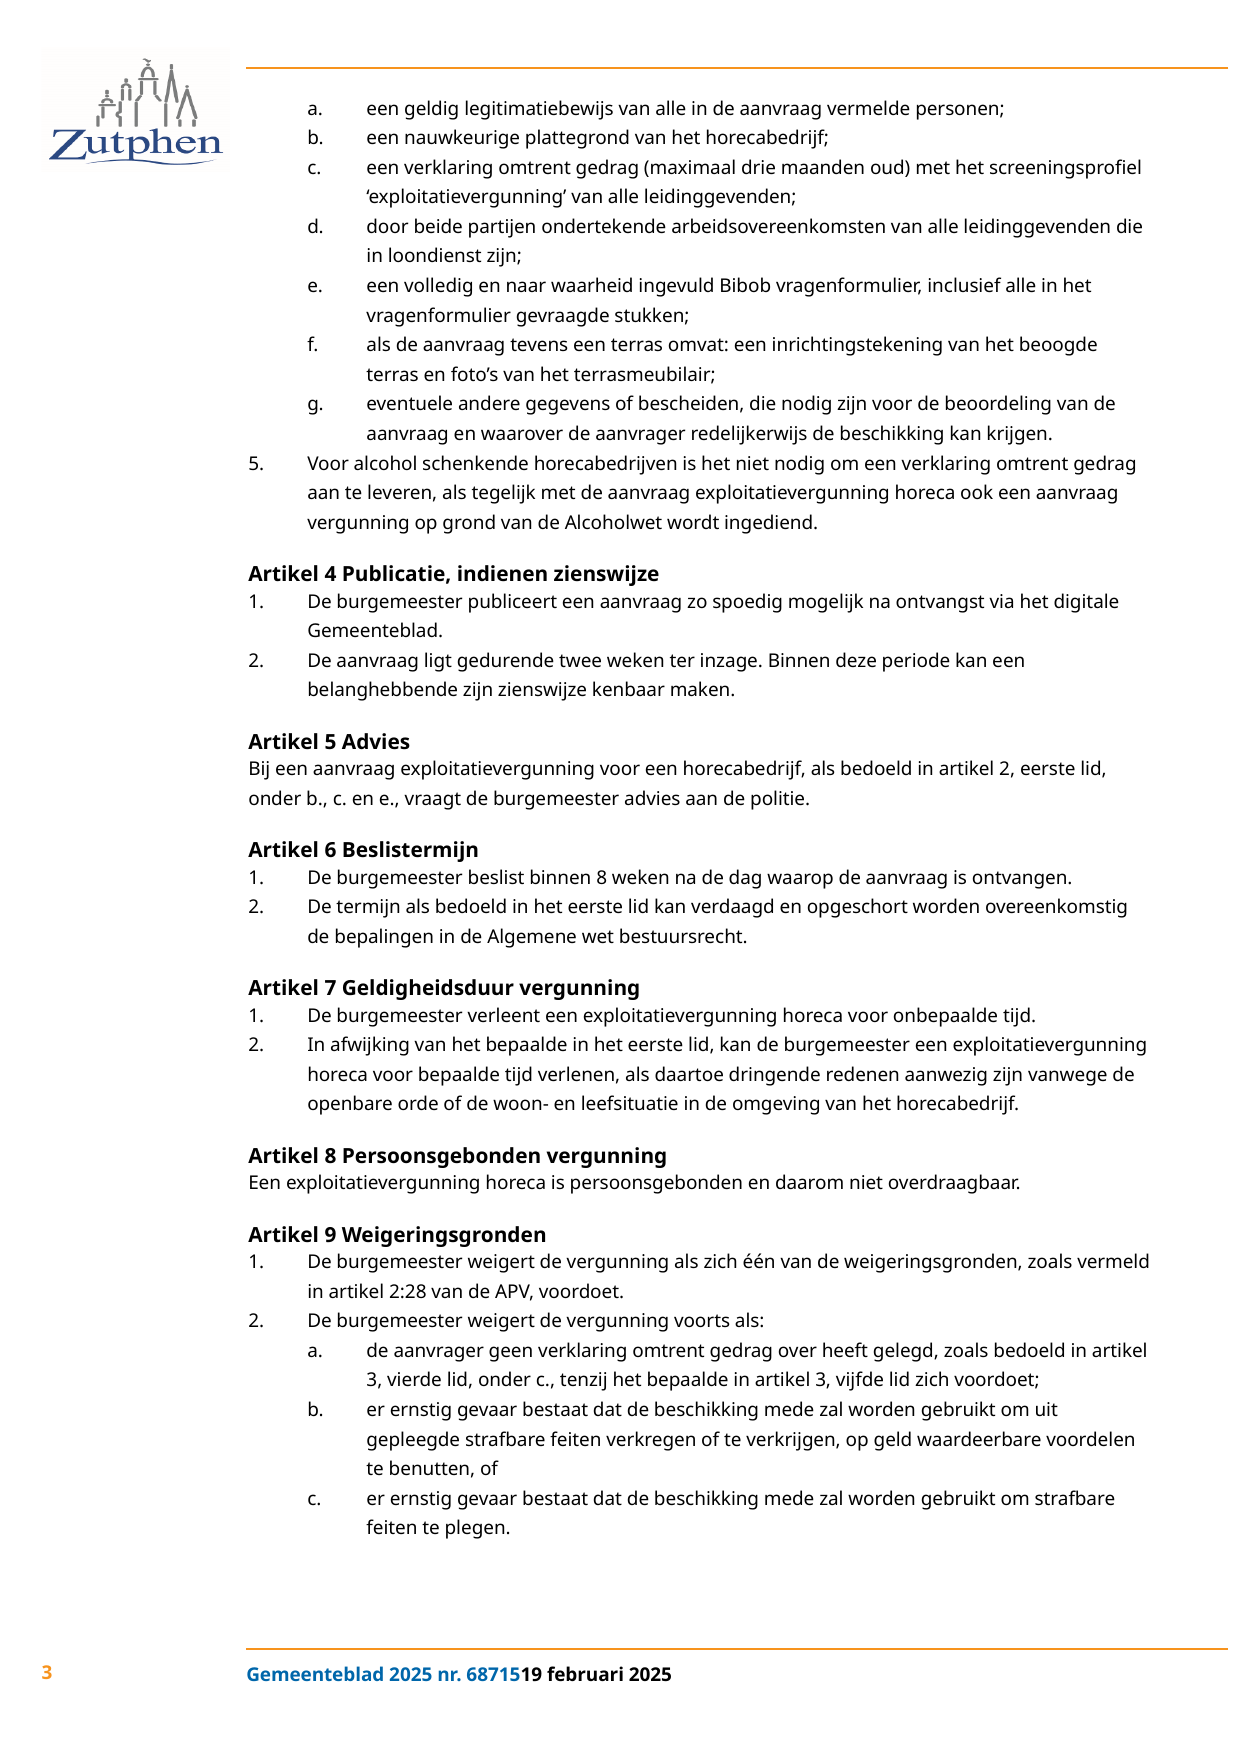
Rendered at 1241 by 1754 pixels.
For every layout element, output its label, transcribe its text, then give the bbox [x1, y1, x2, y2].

list een volledig en naar waarheid ingevuld Bibob vragenformulier, inclusief alle in het vragenformulier gevraagde stukken; [307, 272, 1152, 328]
text Een exploitatievergunning horeca is persoonsgebonden en daarom niet overdraagbaar. [248, 1169, 1152, 1195]
list De burgemeester weigert de vergunning als zich één van de weigeringsgronden, zoals vermeld in artikel 2:28 van de APV, voordoet. [248, 1248, 1152, 1304]
list In afwijking van het bepaalde in het eerste lid, kan de burgemeester een exploitatievergunning horeca voor bepaalde tijd verlenen, als daartoe dringende redenen aanwezig zijn vanwege de openbare orde of de woon- en leefsituatie in de omgeving van het horecabedrijf. [248, 1031, 1152, 1116]
text Artikel 8 Persoonsgebonden vergunning [248, 1141, 1152, 1169]
list er ernstig gevaar bestaat dat de beschikking mede zal worden gebruikt om uit gepleegde strafbare feiten verkregen of te verkrijgen, op geld waardeerbare voordelen te benutten, of [307, 1396, 1152, 1481]
list een geldig legitimatiebewijs van alle in de aanvraag vermelde personen; [307, 95, 1152, 121]
text Bij een aanvraag exploitatievergunning voor een horecabedrijf, als bedoeld in artikel 2, eerste lid, onder b., c. en e., vraagt de burgemeester advies aan de politie. [248, 755, 1152, 811]
text Artikel 6 Beslistermijn [248, 835, 1152, 864]
list De burgemeester publiceert een aanvraag zo spoedig mogelijk na ontvangst via het digitale Gemeenteblad. [248, 588, 1152, 643]
text Artikel 9 Weigeringsgronden [248, 1220, 1152, 1248]
text Artikel 4 Publicatie, indienen zienswijze [248, 559, 1152, 588]
list door beide partijen ondertekende arbeidsovereenkomsten van alle leidinggevenden die in loondienst zijn; [307, 213, 1152, 268]
list een verklaring omtrent gedrag (maximaal drie maanden oud) met het screeningsprofiel ‘exploitatievergunning’ van alle leidinggevenden; [307, 154, 1152, 209]
list de aanvrager geen verklaring omtrent gedrag over heeft gelegd, zoals bedoeld in artikel 3, vierde lid, onder c., tenzij het bepaalde in artikel 3, vijfde lid zich voordoet; [307, 1337, 1152, 1392]
list als de aanvraag tevens een terras omvat: een inrichtingstekening van het beoogde terras en foto’s van het terrasmeubilair; [307, 331, 1152, 387]
text Artikel 7 Geldigheidsduur vergunning [248, 973, 1152, 1002]
list een nauwkeurige plattegrond van het horecabedrijf; [307, 124, 1152, 150]
list er ernstig gevaar bestaat dat de beschikking mede zal worden gebruikt om strafbare feiten te plegen. [307, 1485, 1152, 1540]
list De burgemeester beslist binnen 8 weken na de dag waarop de aanvraag is ontvangen. [248, 864, 1152, 889]
list De burgemeester weigert de vergunning voorts als: [248, 1307, 1152, 1333]
picture [41, 47, 231, 172]
text Artikel 5 Advies [248, 727, 1152, 755]
list eventuele andere gegevens of bescheiden, die nodig zijn voor de beoordeling van de aanvraag en waarover de aanvrager redelijkerwijs de beschikking kan krijgen. [307, 391, 1152, 446]
list De aanvraag ligt gedurende twee weken ter inzage. Binnen deze periode kan een belanghebbende zijn zienswijze kenbaar maken. [248, 647, 1152, 702]
list De termijn als bedoeld in het eerste lid kan verdaagd en opgeschort worden overeenkomstig de bepalingen in de Algemene wet bestuursrecht. [248, 893, 1152, 949]
list Voor alcohol schenkende horecabedrijven is het niet nodig om een verklaring omtrent gedrag aan te leveren, als tegelijk met de aanvraag exploitatievergunning horeca ook een aanvraag vergunning op grond van de Alcoholwet wordt ingediend. [248, 450, 1152, 535]
list De burgemeester verleent een exploitatievergunning horeca voor onbepaalde tijd. [248, 1002, 1152, 1028]
